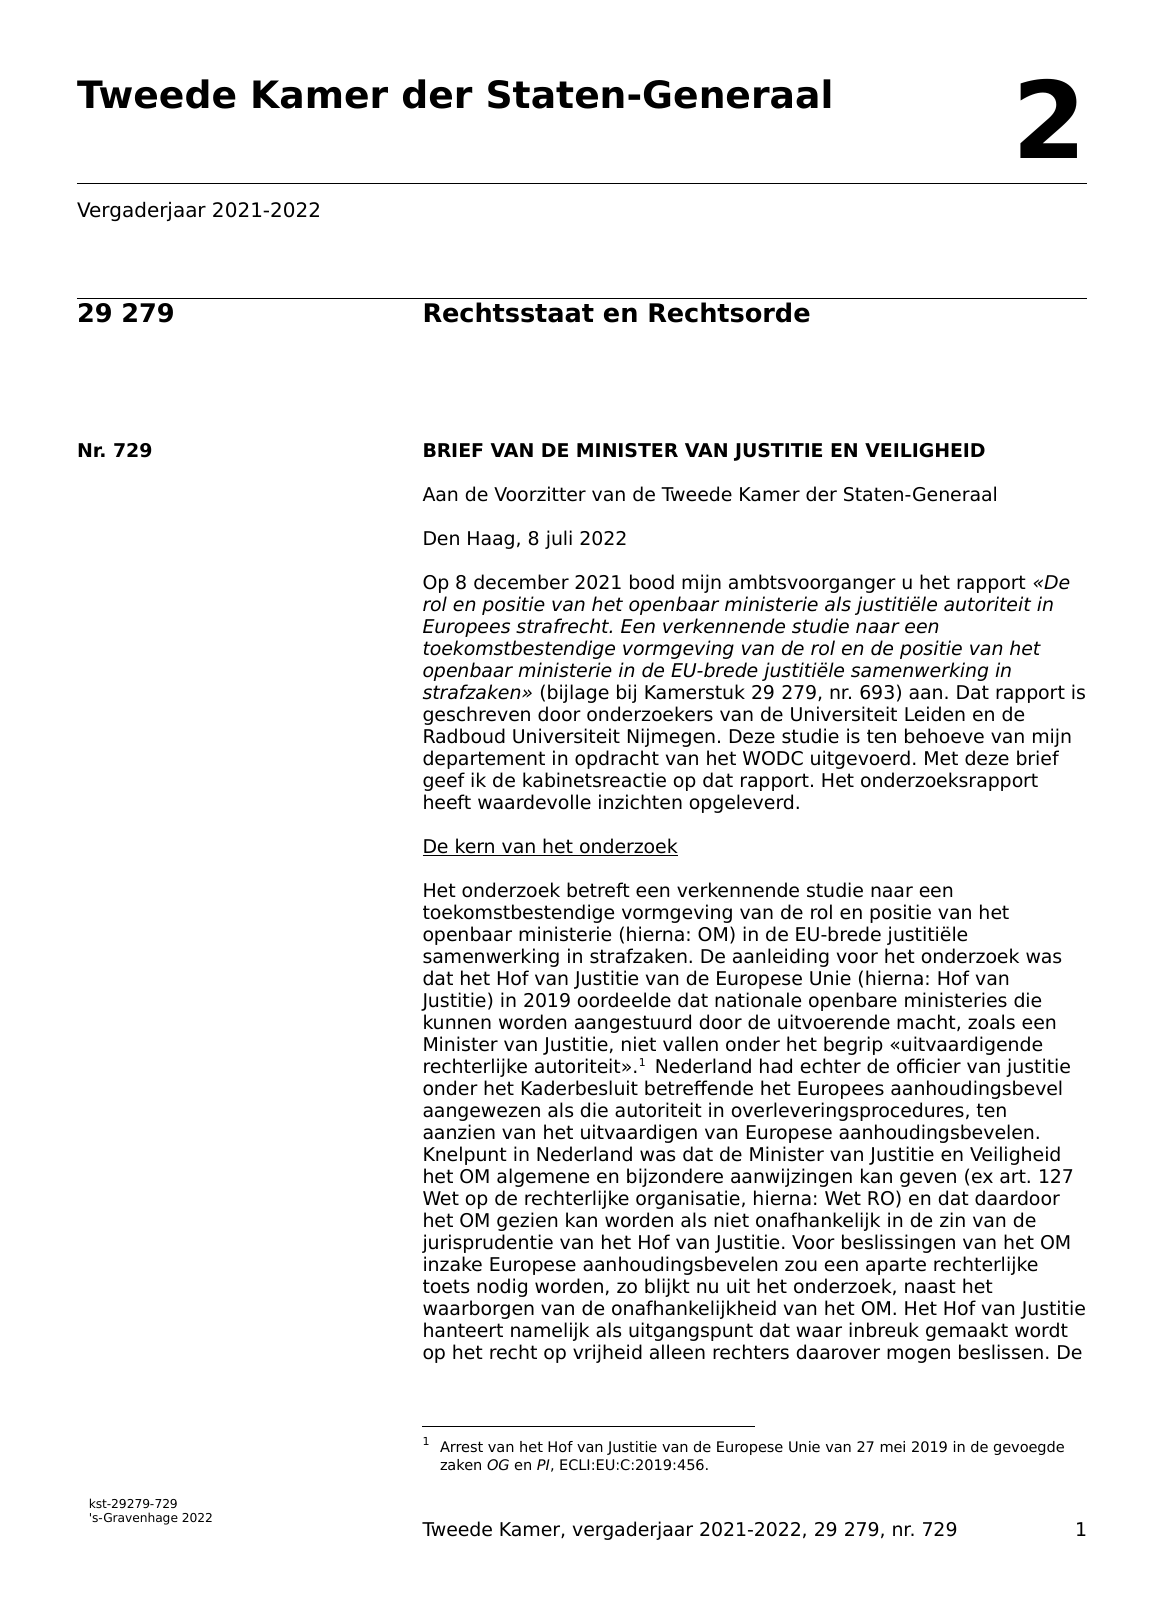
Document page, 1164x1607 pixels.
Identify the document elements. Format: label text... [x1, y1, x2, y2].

text Arrest van het Hof van Justitie van de Europese Unie van 27 mei 2019 in de gevoegde zaken OG en PI, ECLI:EU:C:2019:456. [422, 1435, 1087, 1474]
subtitle Nr. 729 BRIEF VAN DE MINISTER VAN JUSTITIE EN VEILIGHEID [77, 440, 1087, 462]
text Op 8 december 2021 bood mijn ambtsvoorganger u het rapport «De rol en positie van het openbaar ministerie als justitiële autoriteit in Europees strafrecht. Een verkennende studie naar een toekomstbestendige vormgeving van de rol en de positie van het openbaar ministerie in de EU-brede justitiële samenwerking in strafzaken» (bijlage bij Kamerstuk 29 279, nr. 693) aan. Dat rapport is geschreven door onderzoekers van de Universiteit Leiden en de Radboud Universiteit Nijmegen. Deze studie is ten behoeve van mijn departement in opdracht van het WODC uitgevoerd. Met deze brief geef ik de kabinetsreactie op dat rapport. Het onderzoeksrapport heeft waardevolle inzichten opgeleverd. [422, 572, 1087, 814]
table_cell Vergaderjaar 2021-2022 [77, 184, 1087, 298]
text Den Haag, 8 juli 2022 [422, 528, 1087, 550]
text 's-Gravenhage 2022 [88, 1511, 323, 1525]
text Het onderzoek betreft een verkennende studie naar een toekomstbestendige vormgeving van de rol en positie van het openbaar ministerie (hierna: OM) in de EU-brede justitiële samenwerking in strafzaken. De aanleiding voor het onderzoek was dat het Hof van Justitie van de Europese Unie (hierna: Hof van Justitie) in 2019 oordeelde dat nationale openbare ministeries die kunnen worden aangestuurd door de uitvoerende macht, zoals een Minister van Justitie, niet vallen onder het begrip «uitvaardigende rechterlijke autoriteit». Nederland had echter de officier van justitie onder het Kaderbesluit betreffende het Europees aanhoudingsbevel aangewezen als die autoriteit in overleveringsprocedures, ten aanzien van het uitvaardigen van Europese aanhoudingsbevelen. Knelpunt in Nederland was dat de Minister van Justitie en Veiligheid het OM algemene en bijzondere aanwijzingen kan geven (ex art. 127 Wet op de rechterlijke organisatie, hierna: Wet RO) en dat daardoor het OM gezien kan worden als niet onafhankelijk in de zin van de jurisprudentie van het Hof van Justitie. Voor beslissingen van het OM inzake Europese aanhoudingsbevelen zou een aparte rechterlijke toets nodig worden, zo blijkt nu uit het onderzoek, naast het waarborgen van de onafhankelijkheid van het OM. Het Hof van Justitie hanteert namelijk als uitgangspunt dat waar inbreuk gemaakt wordt op het recht op vrijheid alleen rechters daarover mogen beslissen. De [422, 880, 1087, 1364]
text kst-29279-729 [88, 1497, 323, 1511]
text Aan de Voorzitter van de Tweede Kamer der Staten-Generaal [422, 484, 1087, 506]
table_header Tweede Kamer der Staten-Generaal [77, 59, 886, 183]
subtitle 29 279 Rechtsstaat en Rechtsorde [77, 299, 1087, 329]
table_header 2 [886, 59, 1087, 183]
subtitle De kern van het onderzoek [422, 836, 1087, 858]
